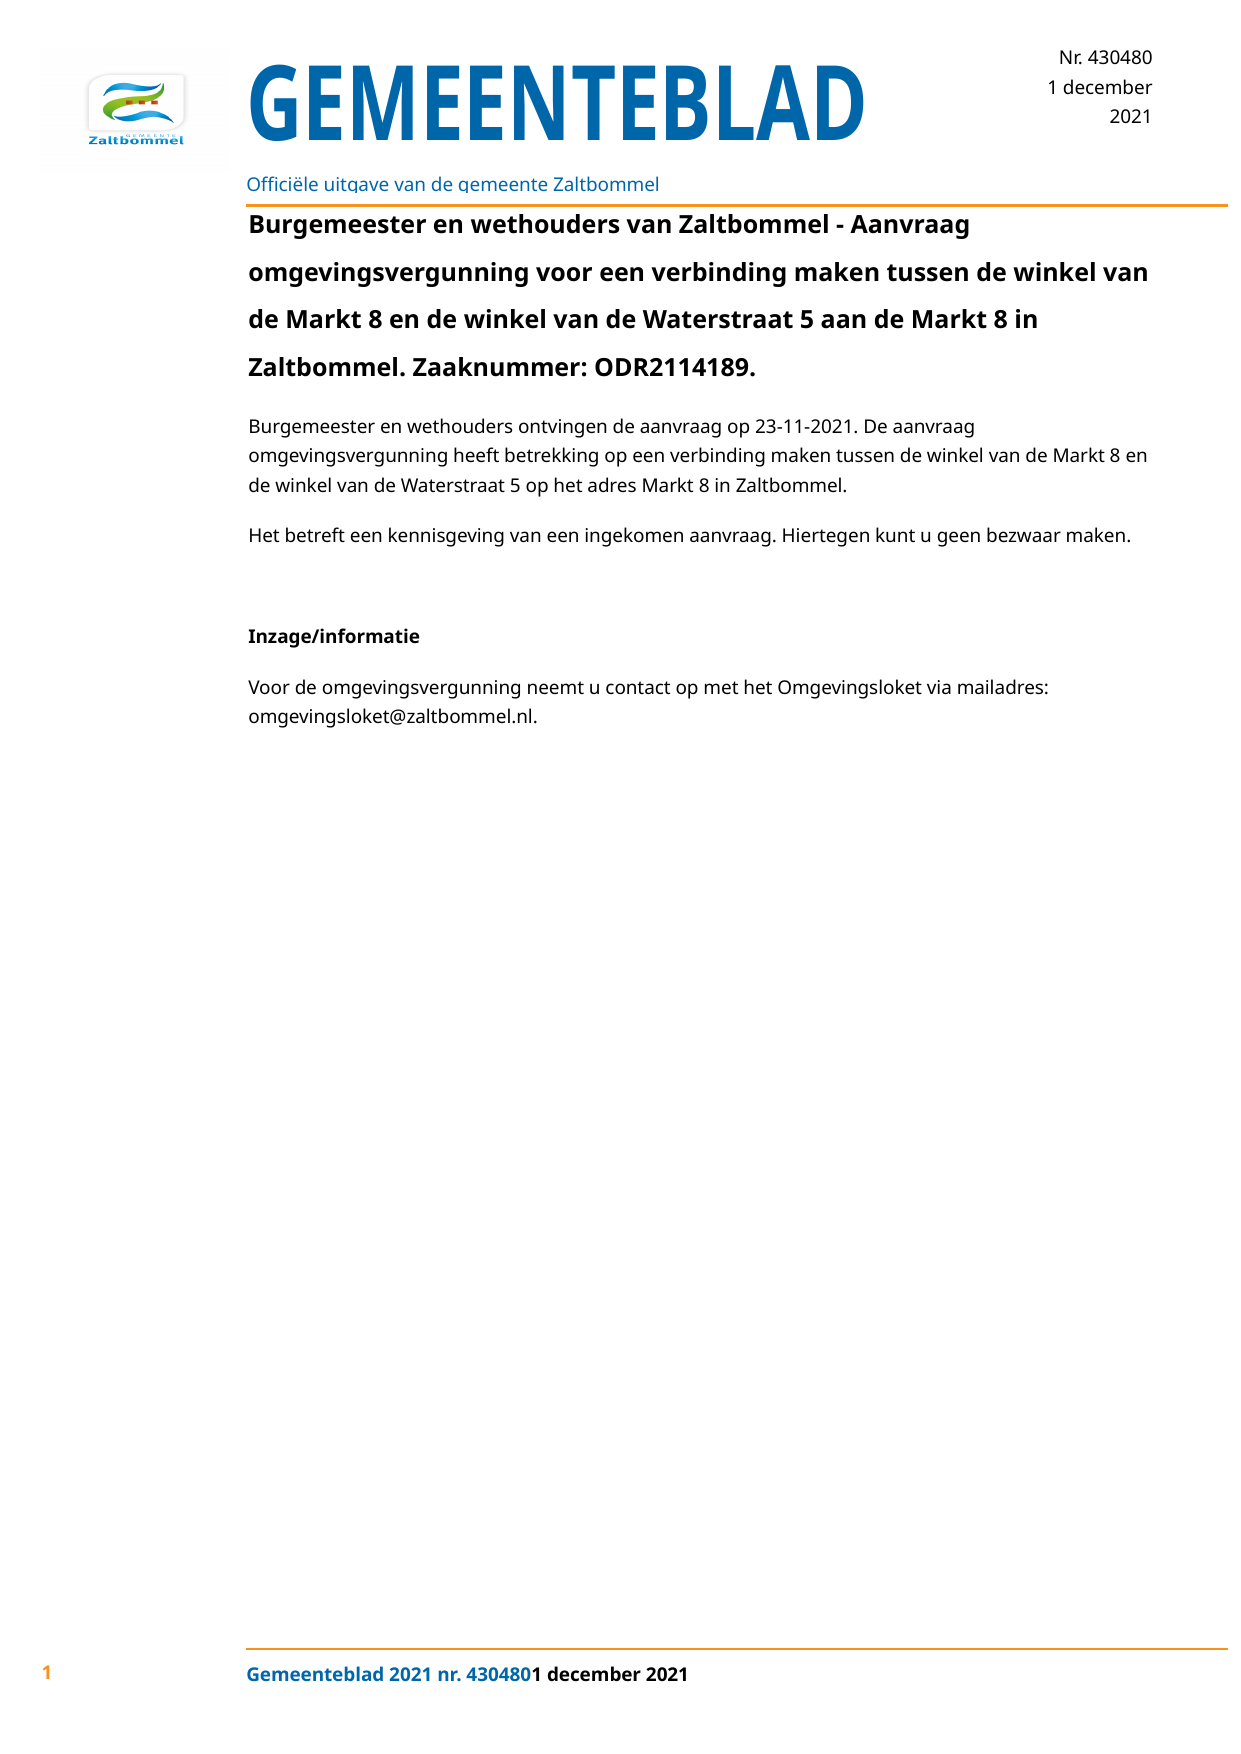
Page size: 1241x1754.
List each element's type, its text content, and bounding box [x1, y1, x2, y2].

text Burgemeester en wethouders ontvingen de aanvraag op 23-11-2021. De aanvraag omgevingsvergunning heeft betrekking op een verbinding maken tussen de winkel van de Markt 8 en de winkel van de Waterstraat 5 op het adres Markt 8 in Zaltbommel. [248, 413, 1152, 498]
text Inzage/informatie [248, 623, 1152, 649]
picture [41, 47, 231, 172]
text Voor de omgevingsvergunning neemt u contact op met het Omgevingsloket via mailadres: omgevingsloket@zaltbommel.nl. [248, 674, 1152, 729]
text Burgemeester en wethouders van Zaltbommel - Aanvraag omgevingsvergunning voor een verbinding maken tussen de winkel van de Markt 8 en de winkel van de Waterstraat 5 aan de Markt 8 in Zaltbommel. Zaaknummer: ODR2114189. [248, 207, 1152, 384]
text Het betreft een kennisgeving van een ingekomen aanvraag. Hiertegen kunt u geen bezwaar maken. [248, 523, 1152, 548]
